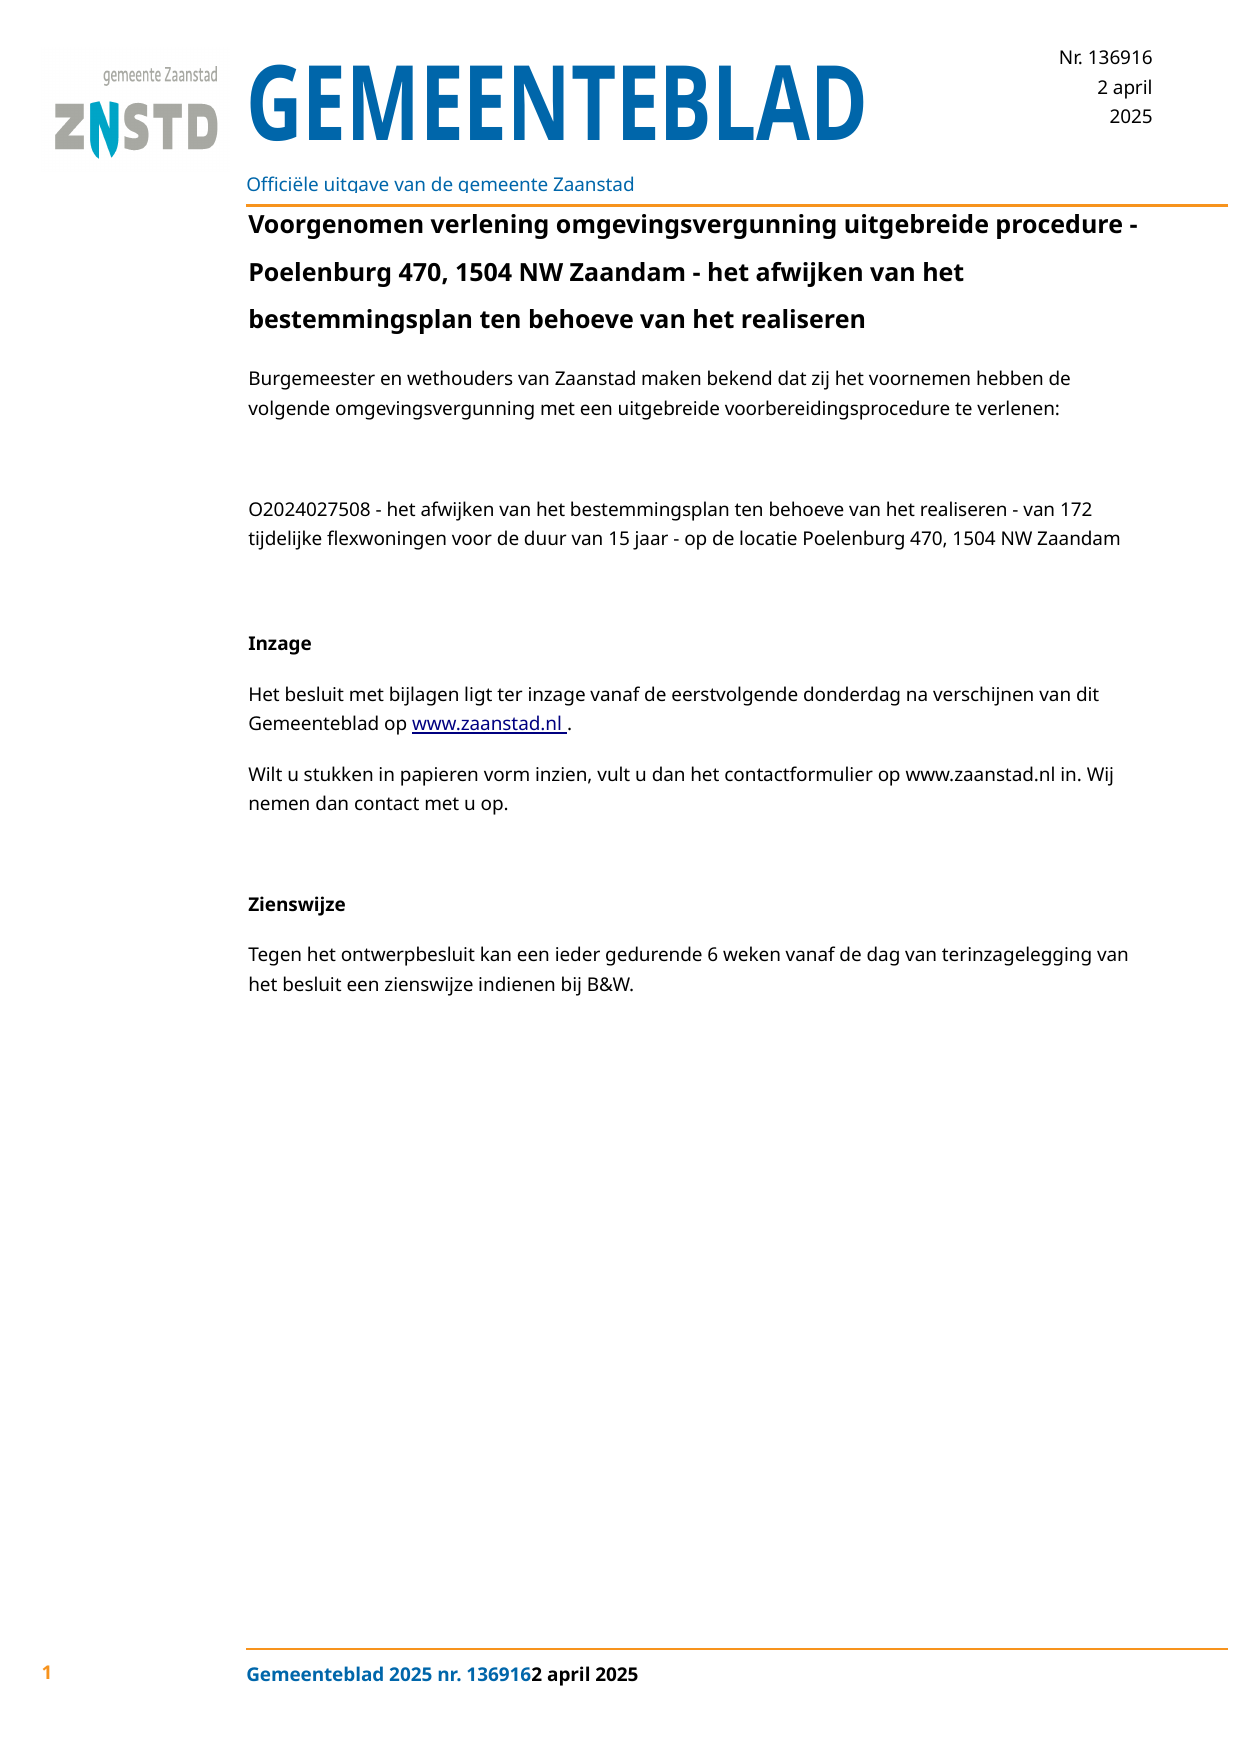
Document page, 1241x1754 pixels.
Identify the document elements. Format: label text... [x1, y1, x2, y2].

text Tegen het ontwerpbesluit kan een ieder gedurende 6 weken vanaf de dag van terinzagelegging van het besluit een zienswijze indienen bij B&W. [248, 942, 1152, 997]
text Inzage [248, 630, 1152, 656]
text Zienswijze [248, 891, 1152, 917]
text Voorgenomen verlening omgevingsvergunning uitgebreide procedure - Poelenburg 470, 1504 NW Zaandam - het afwijken van het bestemmingsplan ten behoeve van het realiseren [248, 207, 1152, 336]
text Burgemeester en wethouders van Zaanstad maken bekend dat zij het voornemen hebben de volgende omgevingsvergunning met een uitgebreide voorbereidingsprocedure te verlenen: [248, 366, 1152, 421]
text O2024027508 - het afwijken van het bestemmingsplan ten behoeve van het realiseren - van 172 tijdelijke flexwoningen voor de duur van 15 jaar - op de locatie Poelenburg 470, 1504 NW Zaandam [248, 496, 1152, 551]
text Het besluit met bijlagen ligt ter inzage vanaf de eerstvolgende donderdag na verschijnen van dit Gemeenteblad op www.zaanstad.nl . [248, 681, 1152, 736]
text Wilt u stukken in papieren vorm inzien, vult u dan het contactformulier op www.zaanstad.nl in. Wij nemen dan contact met u op. [248, 761, 1152, 816]
text ﻿ [248, 576, 1152, 605]
picture [41, 47, 231, 172]
